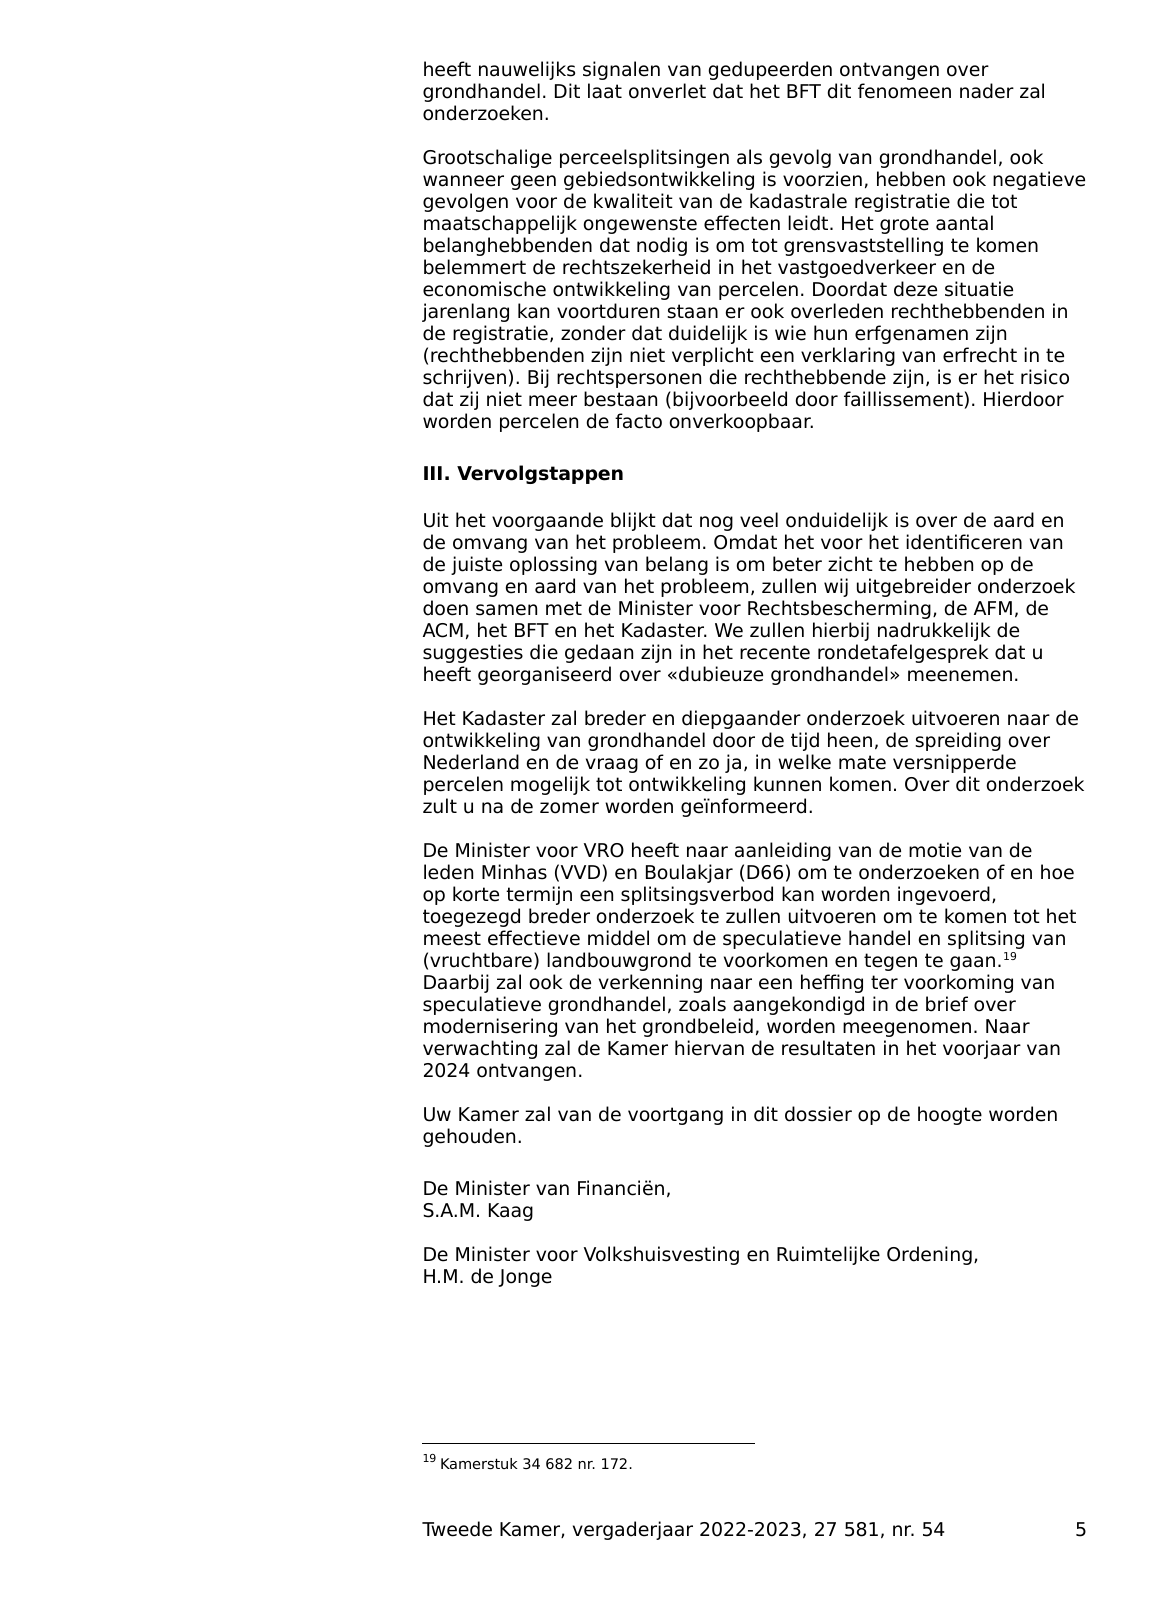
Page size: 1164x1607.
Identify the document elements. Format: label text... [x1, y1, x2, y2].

text heeft nauwelijks signalen van gedupeerden ontvangen over grondhandel. Dit laat onverlet dat het BFT dit fenomeen nader zal onderzoeken. [422, 59, 1087, 125]
text Grootschalige perceelsplitsingen als gevolg van grondhandel, ook wanneer geen gebiedsontwikkeling is voorzien, hebben ook negatieve gevolgen voor de kwaliteit van de kadastrale registratie die tot maatschappelijk ongewenste effecten leidt. Het grote aantal belanghebbenden dat nodig is om tot grensvaststelling te komen belemmert de rechtszekerheid in het vastgoedverkeer en de economische ontwikkeling van percelen. Doordat deze situatie jarenlang kan voortduren staan er ook overleden rechthebbenden in de registratie, zonder dat duidelijk is wie hun erfgenamen zijn (rechthebbenden zijn niet verplicht een verklaring van erfrecht in te schrijven). Bij rechtspersonen die rechthebbende zijn, is er het risico dat zij niet meer bestaan (bijvoorbeeld door faillissement). Hierdoor worden percelen de facto onverkoopbaar. [422, 147, 1087, 433]
text De Minister van Financiën, S.A.M. Kaag [422, 1178, 1087, 1222]
subtitle III. Vervolgstappen [422, 463, 1087, 485]
text Uit het voorgaande blijkt dat nog veel onduidelijk is over de aard en de omvang van het probleem. Omdat het voor het identificeren van de juiste oplossing van belang is om beter zicht te hebben op de omvang en aard van het probleem, zullen wij uitgebreider onderzoek doen samen met de Minister voor Rechtsbescherming, de AFM, de ACM, het BFT en het Kadaster. We zullen hierbij nadrukkelijk de suggesties die gedaan zijn in het recente rondetafelgesprek dat u heeft georganiseerd over «dubieuze grondhandel» meenemen. [422, 510, 1087, 686]
text Uw Kamer zal van de voortgang in dit dossier op de hoogte worden gehouden. [422, 1104, 1087, 1148]
text De Minister voor VRO heeft naar aanleiding van de motie van de leden Minhas (VVD) en Boulakjar (D66) om te onderzoeken of en hoe op korte termijn een splitsingsverbod kan worden ingevoerd, toegezegd breder onderzoek te zullen uitvoeren om te komen tot het meest effectieve middel om de speculatieve handel en splitsing van (vruchtbare) landbouwgrond te voorkomen en tegen te gaan. Daarbij zal ook de verkenning naar een heffing ter voorkoming van speculatieve grondhandel, zoals aangekondigd in de brief over modernisering van het grondbeleid, worden meegenomen. Naar verwachting zal de Kamer hiervan de resultaten in het voorjaar van 2024 ontvangen. [422, 840, 1087, 1082]
text Het Kadaster zal breder en diepgaander onderzoek uitvoeren naar de ontwikkeling van grondhandel door de tijd heen, de spreiding over Nederland en de vraag of en zo ja, in welke mate versnipperde percelen mogelijk tot ontwikkeling kunnen komen. Over dit onderzoek zult u na de zomer worden geïnformeerd. [422, 708, 1087, 818]
text De Minister voor Volkshuisvesting en Ruimtelijke Ordening, H.M. de Jonge [422, 1244, 1087, 1288]
text Kamerstuk 34 682 nr. 172. [422, 1452, 1087, 1474]
